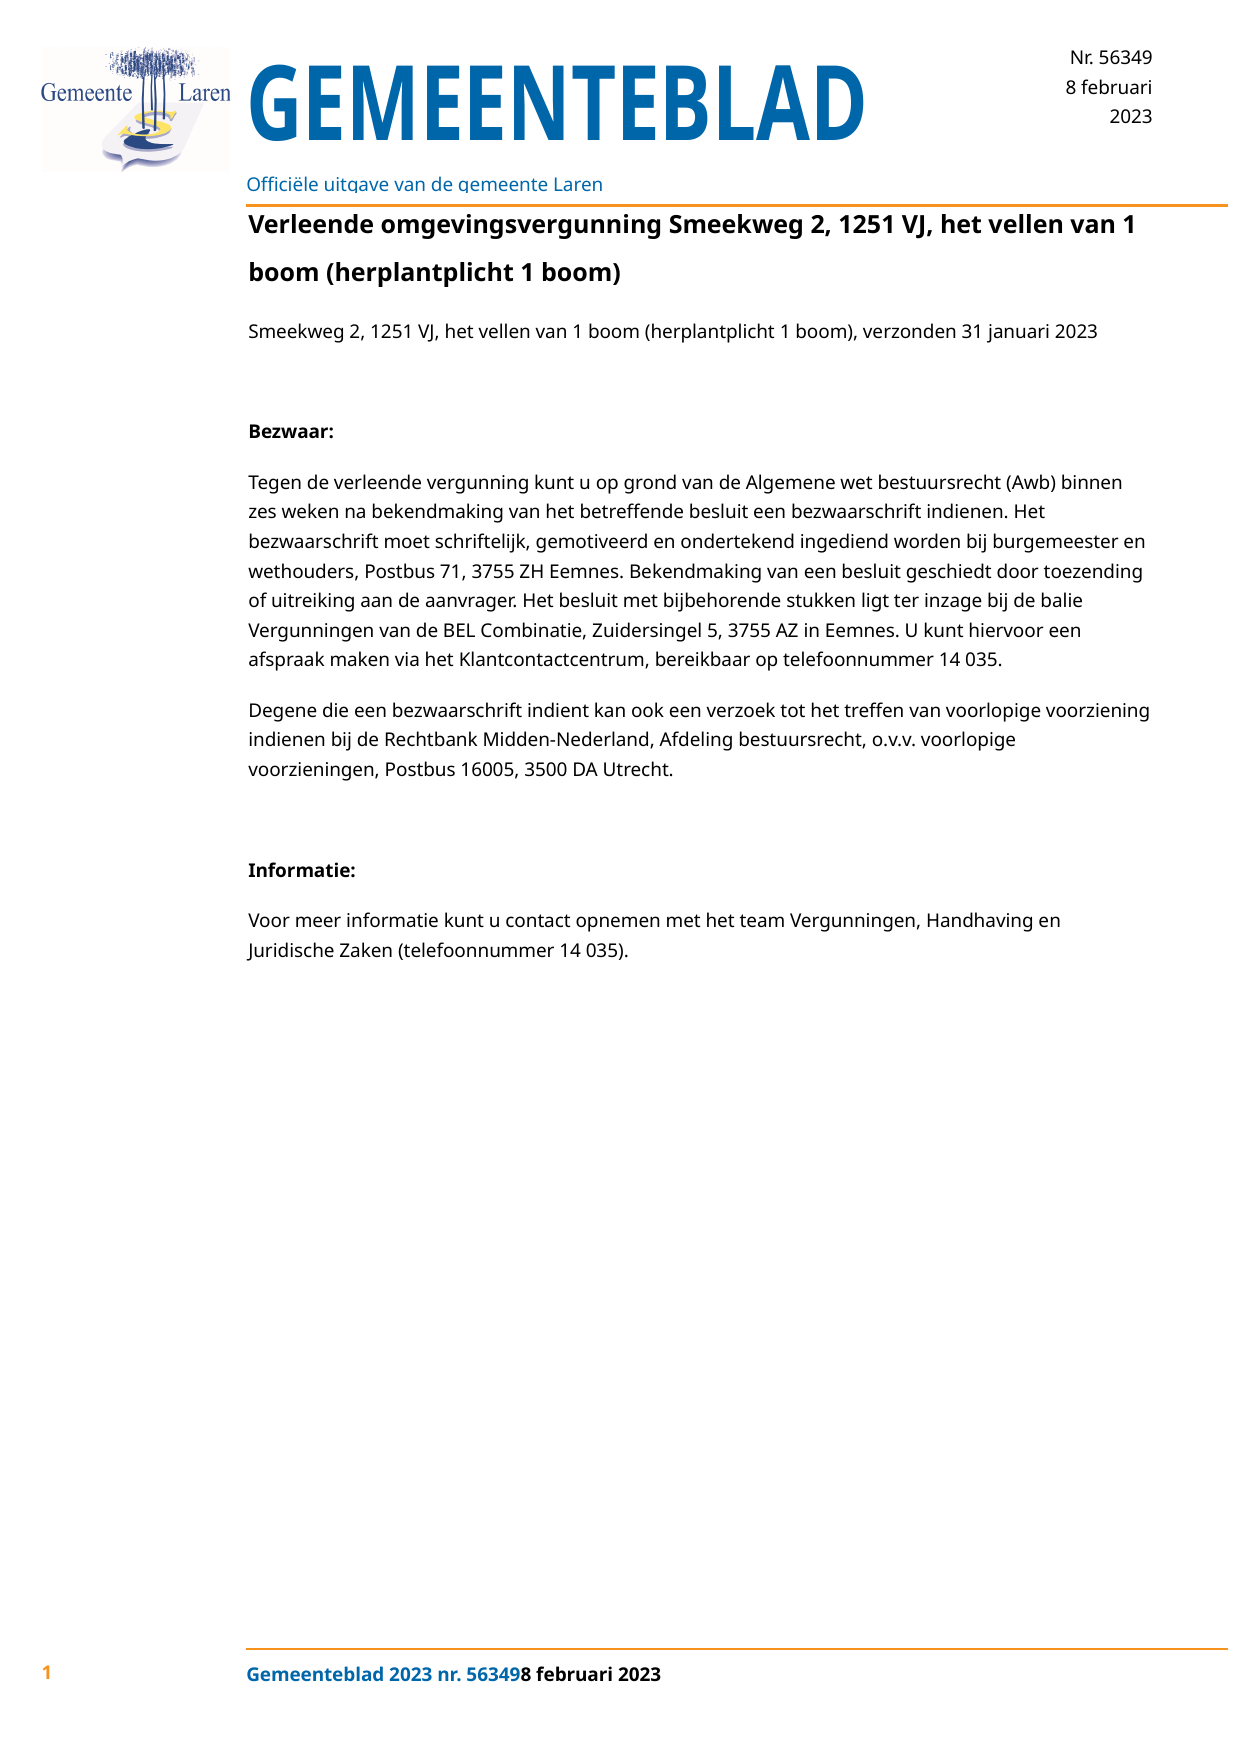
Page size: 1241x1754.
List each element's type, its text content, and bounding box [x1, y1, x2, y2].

picture [41, 47, 231, 172]
text Smeekweg 2, 1251 VJ, het vellen van 1 boom (herplantplicht 1 boom), verzonden 31 januari 2023 [248, 318, 1152, 344]
text Verleende omgevingsvergunning Smeekweg 2, 1251 VJ, het vellen van 1 boom (herplantplicht 1 boom) [248, 207, 1152, 288]
text Bezwaar: [248, 419, 1152, 444]
text Voor meer informatie kunt u contact opnemen met het team Vergunningen, Handhaving en Juridische Zaken (telefoonnummer 14 035). [248, 907, 1152, 963]
text Informatie: [248, 857, 1152, 883]
text Tegen de verleende vergunning kunt u op grond van de Algemene wet bestuursrecht (Awb) binnen zes weken na bekendmaking van het betreffende besluit een bezwaarschrift indienen. Het bezwaarschrift moet schriftelijk, gemotiveerd en ondertekend ingediend worden bij burgemeester en wethouders, Postbus 71, 3755 ZH Eemnes. Bekendmaking van een besluit geschiedt door toezending of uitreiking aan de aanvrager. Het besluit met bijbehorende stukken ligt ter inzage bij de balie Vergunningen van de BEL Combinatie, Zuidersingel 5, 3755 AZ in Eemnes. U kunt hiervoor een afspraak maken via het Klantcontactcentrum, bereikbaar op telefoonnummer 14 035. [248, 469, 1152, 672]
text Degene die een bezwaarschrift indient kan ook een verzoek tot het treffen van voorlopige voorziening indienen bij de Rechtbank Midden-Nederland, Afdeling bestuursrecht, o.v.v. voorlopige voorzieningen, Postbus 16005, 3500 DA Utrecht. [248, 697, 1152, 782]
